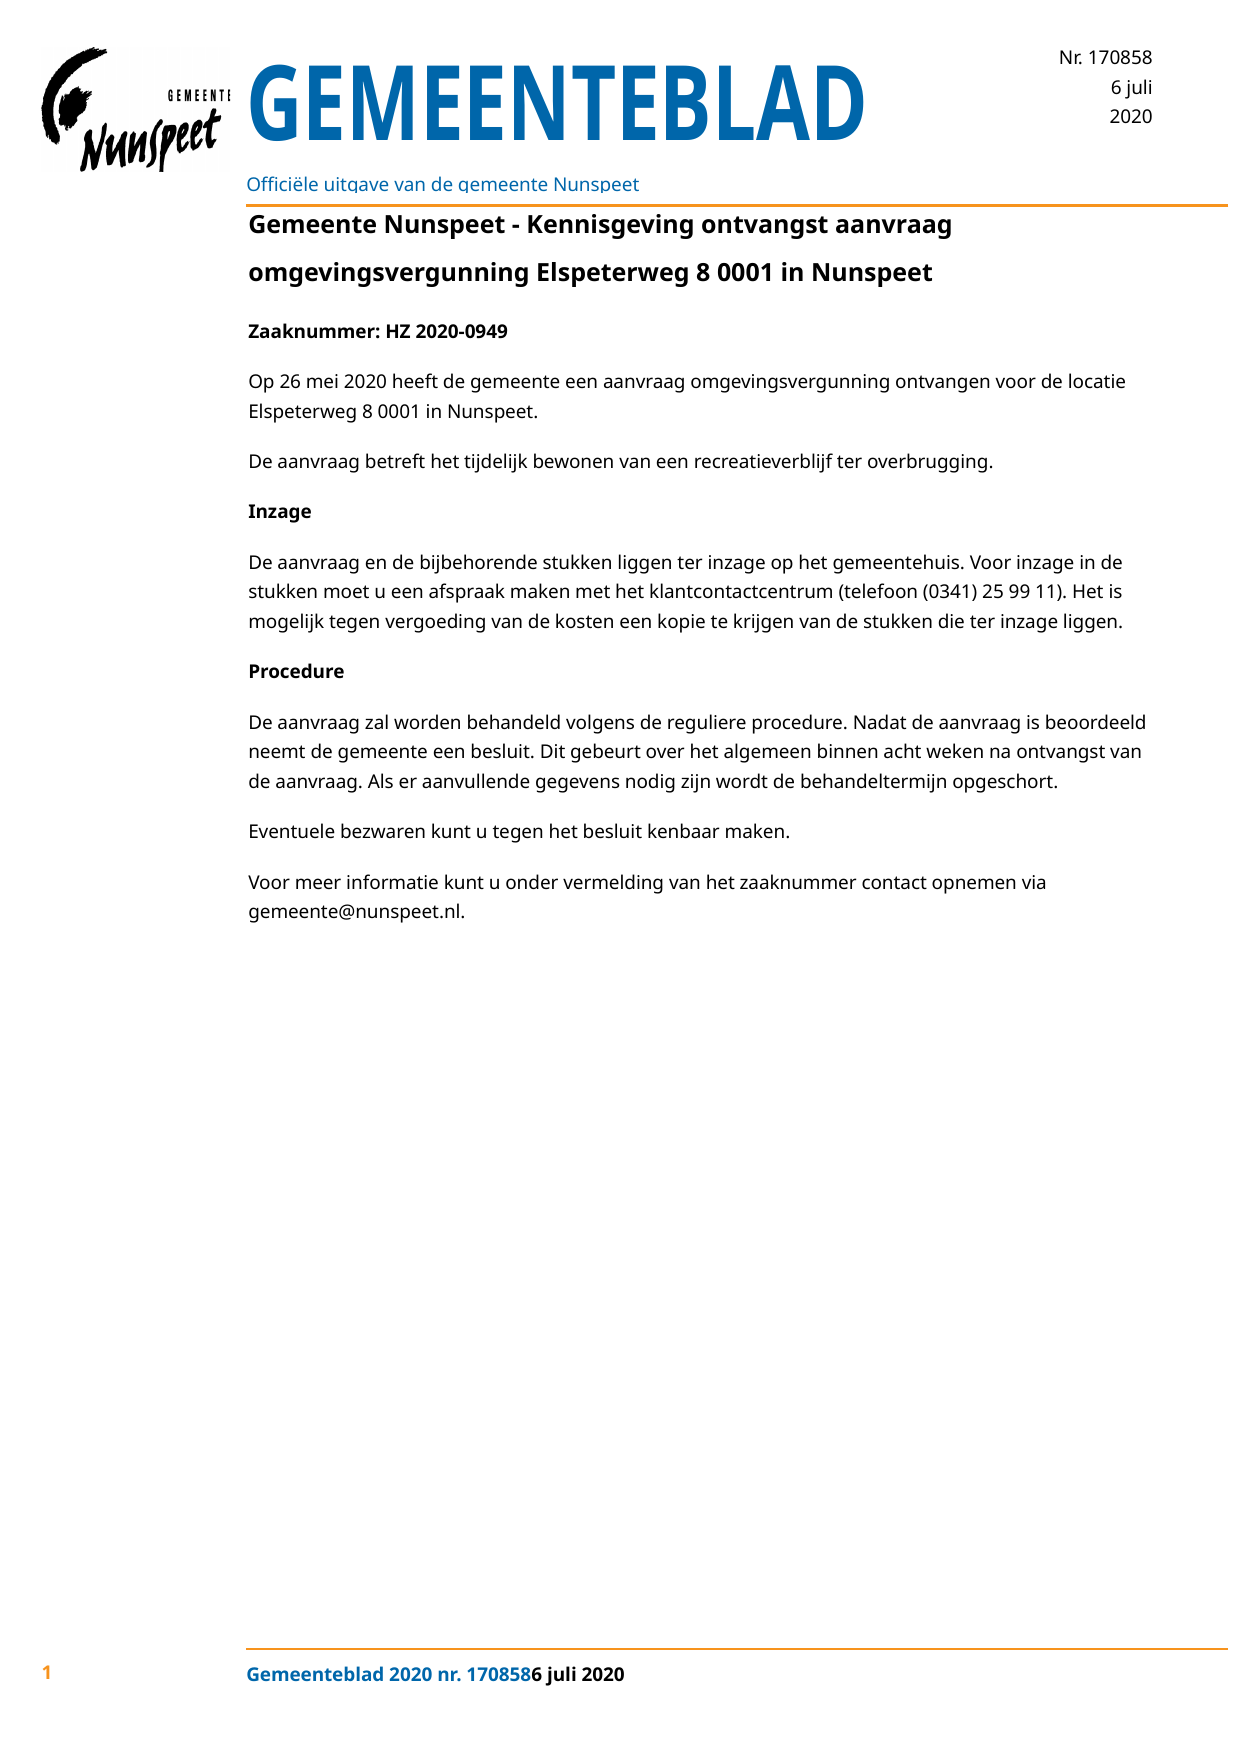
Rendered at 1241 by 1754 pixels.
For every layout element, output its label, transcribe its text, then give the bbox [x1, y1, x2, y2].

text Inzage [248, 499, 1152, 524]
text De aanvraag en de bijbehorende stukken liggen ter inzage op het gemeentehuis. Voor inzage in de stukken moet u een afspraak maken met het klantcontactcentrum (telefoon (0341) 25 99 11). Het is mogelijk tegen vergoeding van de kosten een kopie te krijgen van de stukken die ter inzage liggen. [248, 549, 1152, 634]
text Procedure [248, 659, 1152, 684]
text Eventuele bezwaren kunt u tegen het besluit kenbaar maken. [248, 819, 1152, 844]
text Op 26 mei 2020 heeft de gemeente een aanvraag omgevingsvergunning ontvangen voor de locatie Elspeterweg 8 0001 in Nunspeet. [248, 368, 1152, 424]
text Voor meer informatie kunt u onder vermelding van het zaaknummer contact opnemen via gemeente@nunspeet.nl. [248, 869, 1152, 924]
text Zaaknummer: HZ 2020-0949 [248, 318, 1152, 344]
text De aanvraag betreft het tijdelijk bewonen van een recreatieverblijf ter overbrugging. [248, 448, 1152, 474]
picture [41, 47, 231, 172]
text De aanvraag zal worden behandeld volgens de reguliere procedure. Nadat de aanvraag is beoordeeld neemt de gemeente een besluit. Dit gebeurt over het algemeen binnen acht weken na ontvangst van de aanvraag. Als er aanvullende gegevens nodig zijn wordt de behandeltermijn opgeschort. [248, 709, 1152, 794]
text Gemeente Nunspeet - Kennisgeving ontvangst aanvraag omgevingsvergunning Elspeterweg 8 0001 in Nunspeet [248, 207, 1152, 288]
